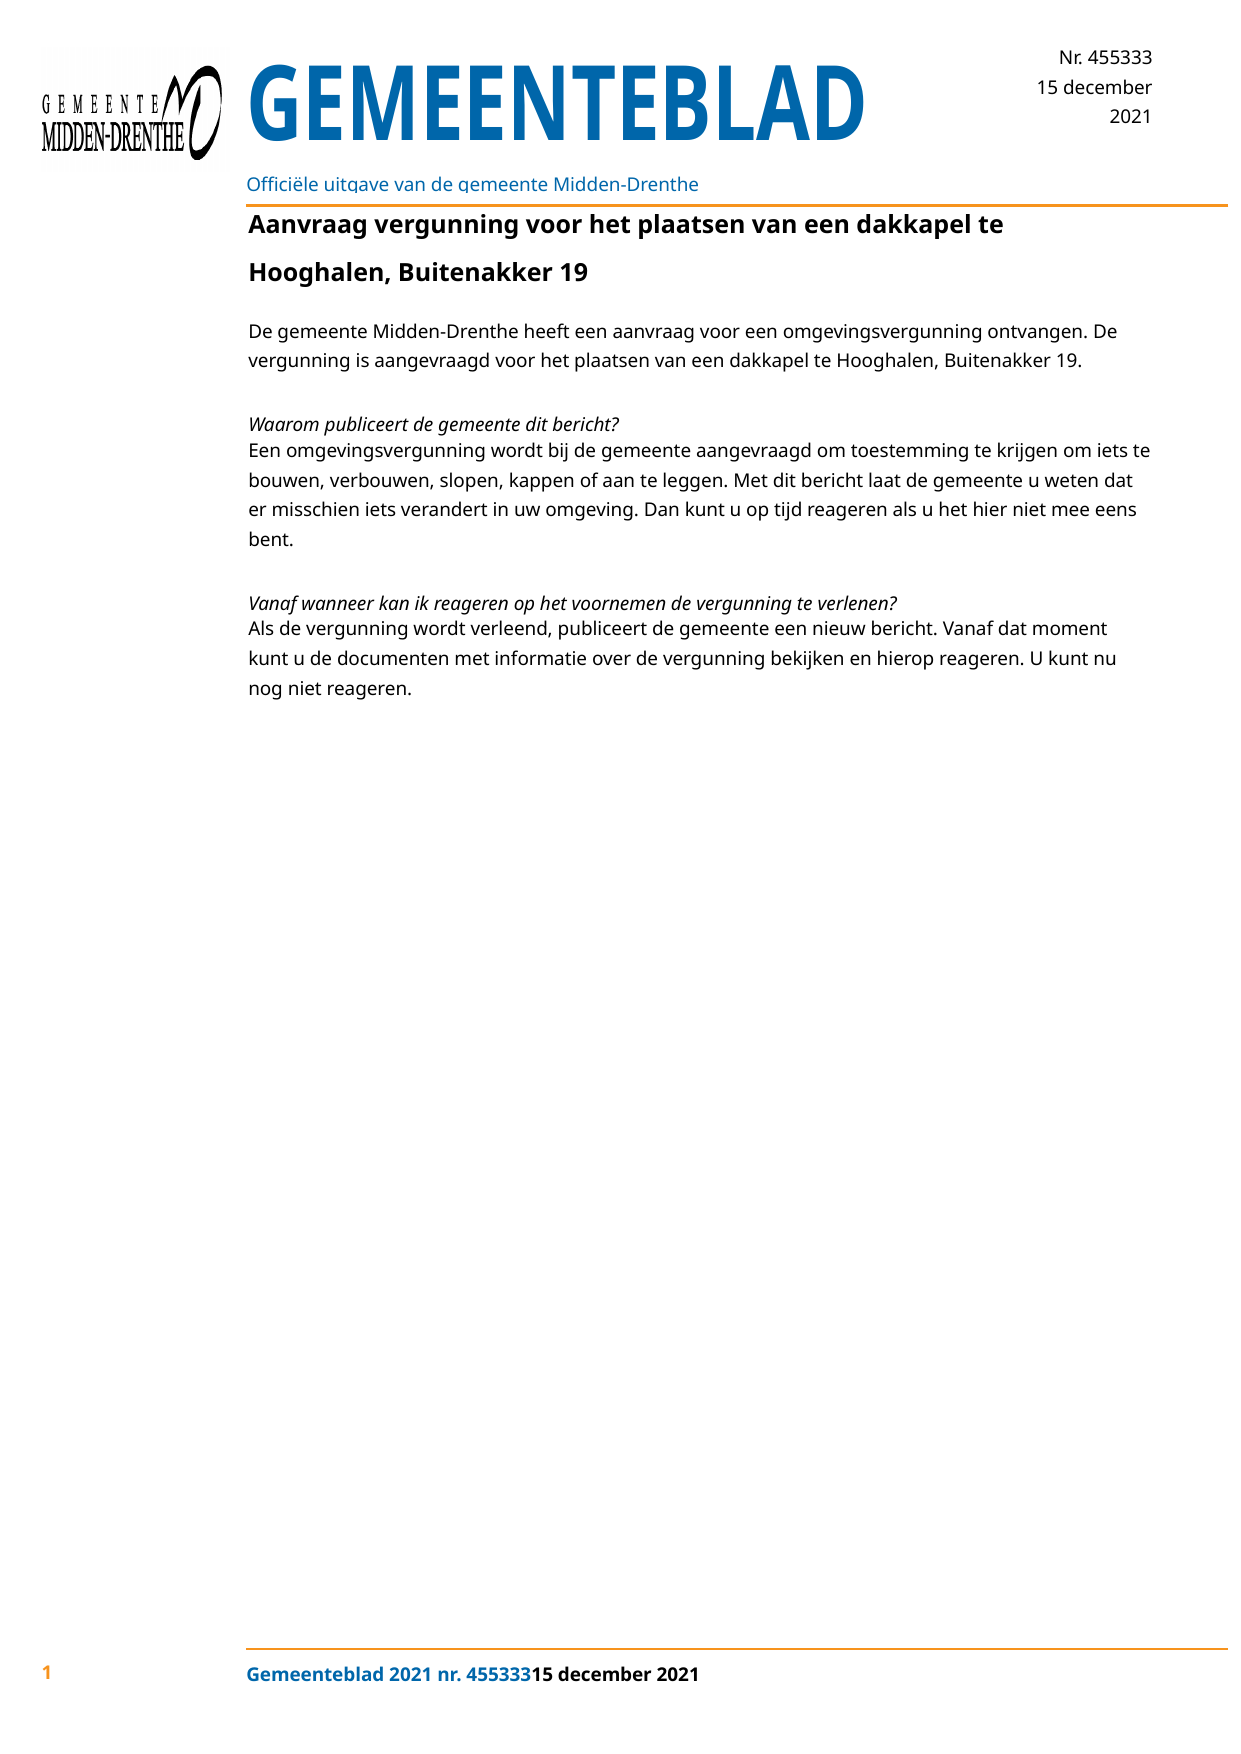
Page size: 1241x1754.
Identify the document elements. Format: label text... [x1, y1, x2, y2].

text Een omgevingsvergunning wordt bij de gemeente aangevraagd om toestemming te krijgen om iets te bouwen, verbouwen, slopen, kappen of aan te leggen. Met dit bericht laat de gemeente u weten dat er misschien iets verandert in uw omgeving. Dan kunt u op tijd reageren als u het hier niet mee eens bent. [248, 437, 1152, 552]
text Aanvraag vergunning voor het plaatsen van een dakkapel te Hooghalen, Buitenakker 19 [248, 207, 1152, 288]
text Als de vergunning wordt verleend, publiceert de gemeente een nieuw bericht. Vanaf dat moment kunt u de documenten met informatie over de vergunning bekijken en hierop reageren. U kunt nu nog niet reageren. [248, 616, 1152, 701]
text Waarom publiceert de gemeente dit bericht? [248, 411, 1152, 437]
picture [41, 47, 231, 172]
text Vanaf wanneer kan ik reageren op het voornemen de vergunning te verlenen? [248, 590, 1152, 616]
text De gemeente Midden-Drenthe heeft een aanvraag voor een omgevingsvergunning ontvangen. De vergunning is aangevraagd voor het plaatsen van een dakkapel te Hooghalen, Buitenakker 19. [248, 318, 1152, 373]
